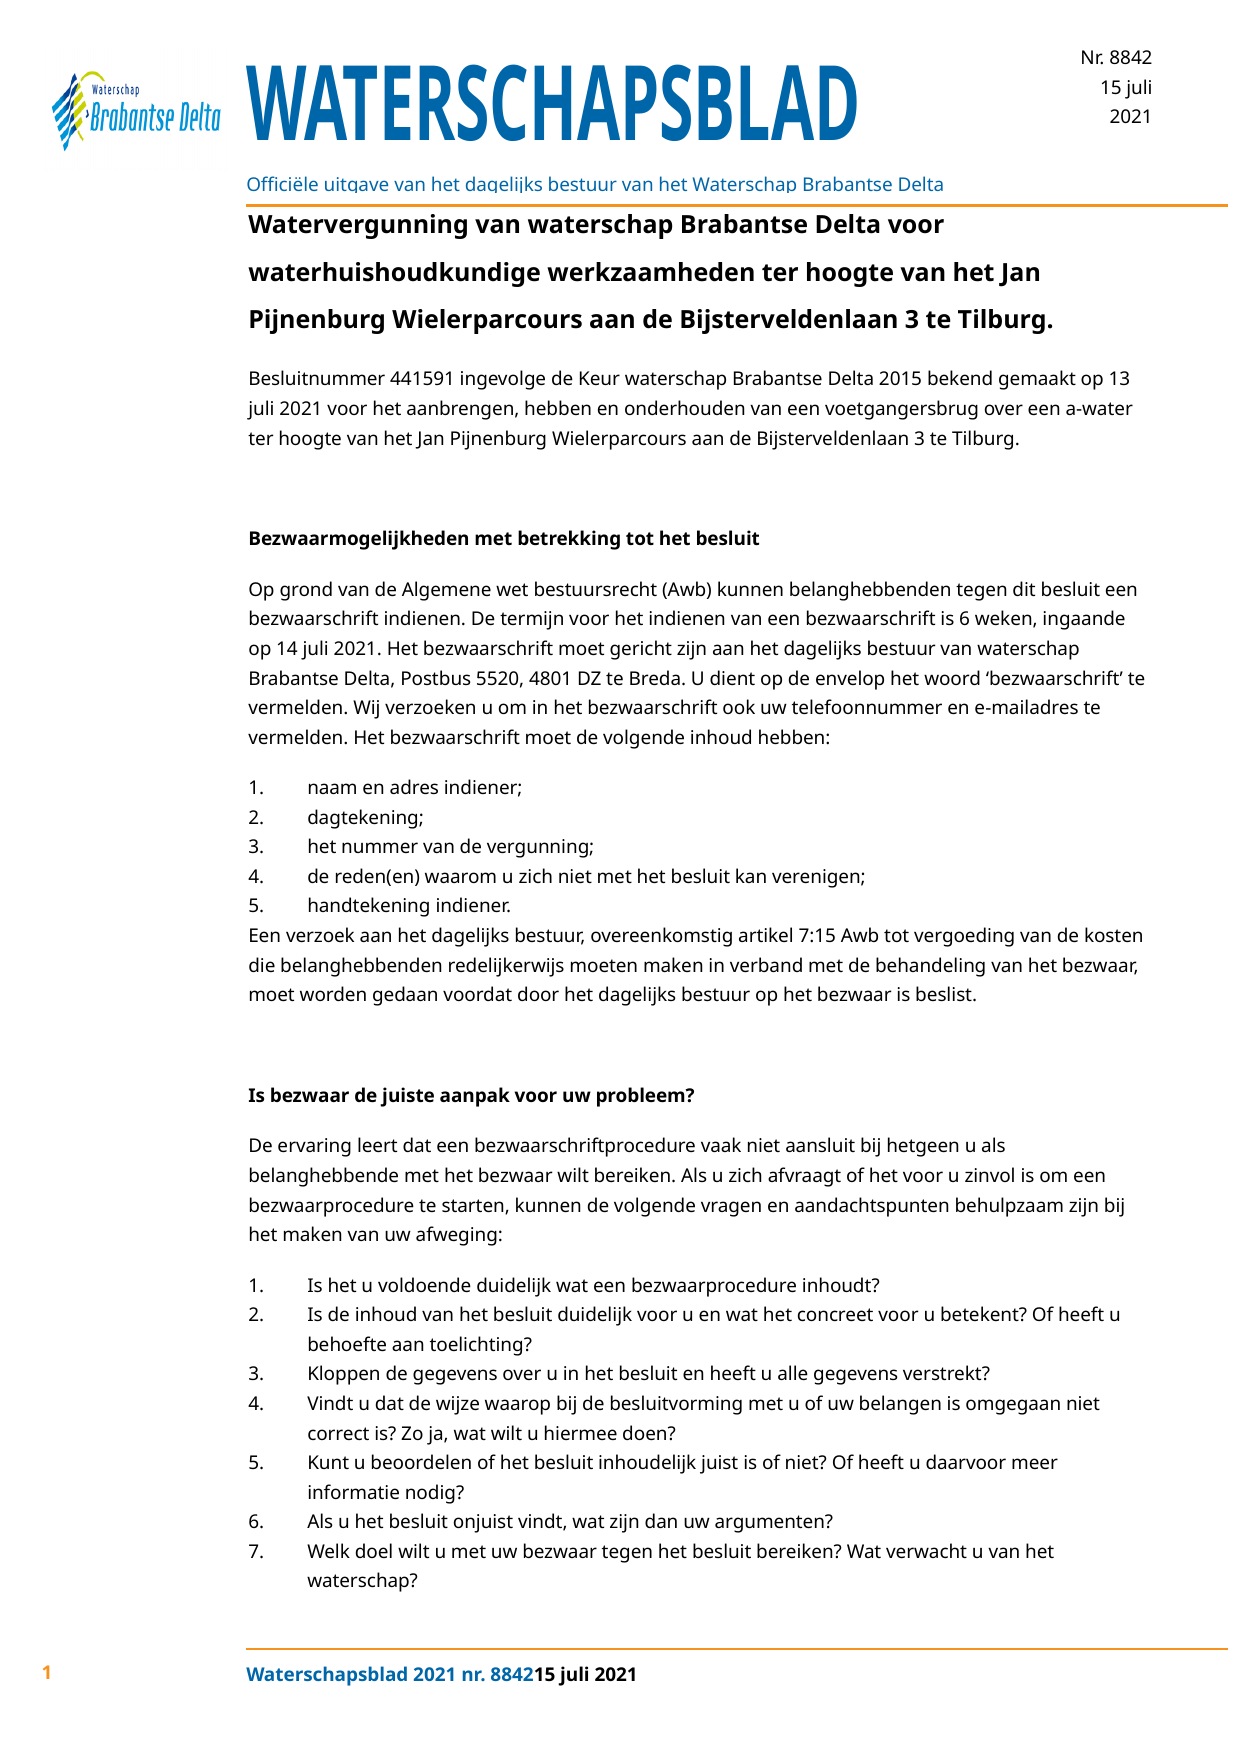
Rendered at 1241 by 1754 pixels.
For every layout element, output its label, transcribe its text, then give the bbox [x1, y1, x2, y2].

text Is bezwaar de juiste aanpak voor uw probleem? [248, 1082, 1152, 1108]
list het nummer van de vergunning; [248, 833, 1152, 859]
list Welk doel wilt u met uw bezwaar tegen het besluit bereiken? Wat verwacht u van het waterschap? [248, 1538, 1152, 1593]
list naam en adres indiener; [248, 774, 1152, 800]
text Een verzoek aan het dagelijks bestuur, overeenkomstig artikel 7:15 Awb tot vergoeding van de kosten die belanghebbenden redelijkerwijs moeten maken in verband met de behandeling van het bezwaar, moet worden gedaan voordat door het dagelijks bestuur op het bezwaar is beslist. [248, 922, 1152, 1007]
list Als u het besluit onjuist vindt, wat zijn dan uw argumenten? [248, 1508, 1152, 1534]
text Besluitnummer 441591 ingevolge de Keur waterschap Brabantse Delta 2015 bekend gemaakt op 13 juli 2021 voor het aanbrengen, hebben en onderhouden van een voetgangersbrug over een a-water ter hoogte van het Jan Pijnenburg Wielerparcours aan de Bijsterveldenlaan 3 te Tilburg. [248, 366, 1152, 450]
list Kunt u beoordelen of het besluit inhoudelijk juist is of niet? Of heeft u daarvoor meer informatie nodig? [248, 1449, 1152, 1504]
list Is de inhoud van het besluit duidelijk voor u en wat het concreet voor u betekent? Of heeft u behoefte aan toelichting? [248, 1301, 1152, 1357]
text Bezwaarmogelijkheden met betrekking tot het besluit [248, 526, 1152, 551]
text Watervergunning van waterschap Brabantse Delta voor waterhuishoudkundige werkzaamheden ter hoogte van het Jan Pijnenburg Wielerparcours aan de Bijsterveldenlaan 3 te Tilburg. [248, 207, 1152, 336]
list Vindt u dat de wijze waarop bij de besluitvorming met u of uw belangen is omgegaan niet correct is? Zo ja, wat wilt u hiermee doen? [248, 1390, 1152, 1445]
list handtekening indiener. [248, 893, 1152, 918]
text De ervaring leert dat een bezwaarschriftprocedure vaak niet aansluit bij hetgeen u als belanghebbende met het bezwaar wilt bereiken. Als u zich afvraagt of het voor u zinvol is om een bezwaarprocedure te starten, kunnen de volgende vragen en aandachtspunten behulpzaam zijn bij het maken van uw afweging: [248, 1133, 1152, 1247]
list de reden(en) waarom u zich niet met het besluit kan verenigen; [248, 863, 1152, 889]
text Op grond van de Algemene wet bestuursrecht (Awb) kunnen belanghebbenden tegen dit besluit een bezwaarschrift indienen. De termijn voor het indienen van een bezwaarschrift is 6 weken, ingaande op 14 juli 2021. Het bezwaarschrift moet gericht zijn aan het dagelijks bestuur van waterschap Brabantse Delta, Postbus 5520, 4801 DZ te Breda. U dient op de envelop het woord ‘bezwaarschrift’ te vermelden. Wij verzoeken u om in het bezwaarschrift ook uw telefoonnummer en e‑mailadres te vermelden. Het bezwaarschrift moet de volgende inhoud hebben: [248, 576, 1152, 749]
list dagtekening; [248, 804, 1152, 829]
list Is het u voldoende duidelijk wat een bezwaarprocedure inhoudt? [248, 1272, 1152, 1297]
picture [41, 47, 231, 172]
list Kloppen de gegevens over u in het besluit en heeft u alle gegevens verstrekt? [248, 1361, 1152, 1386]
